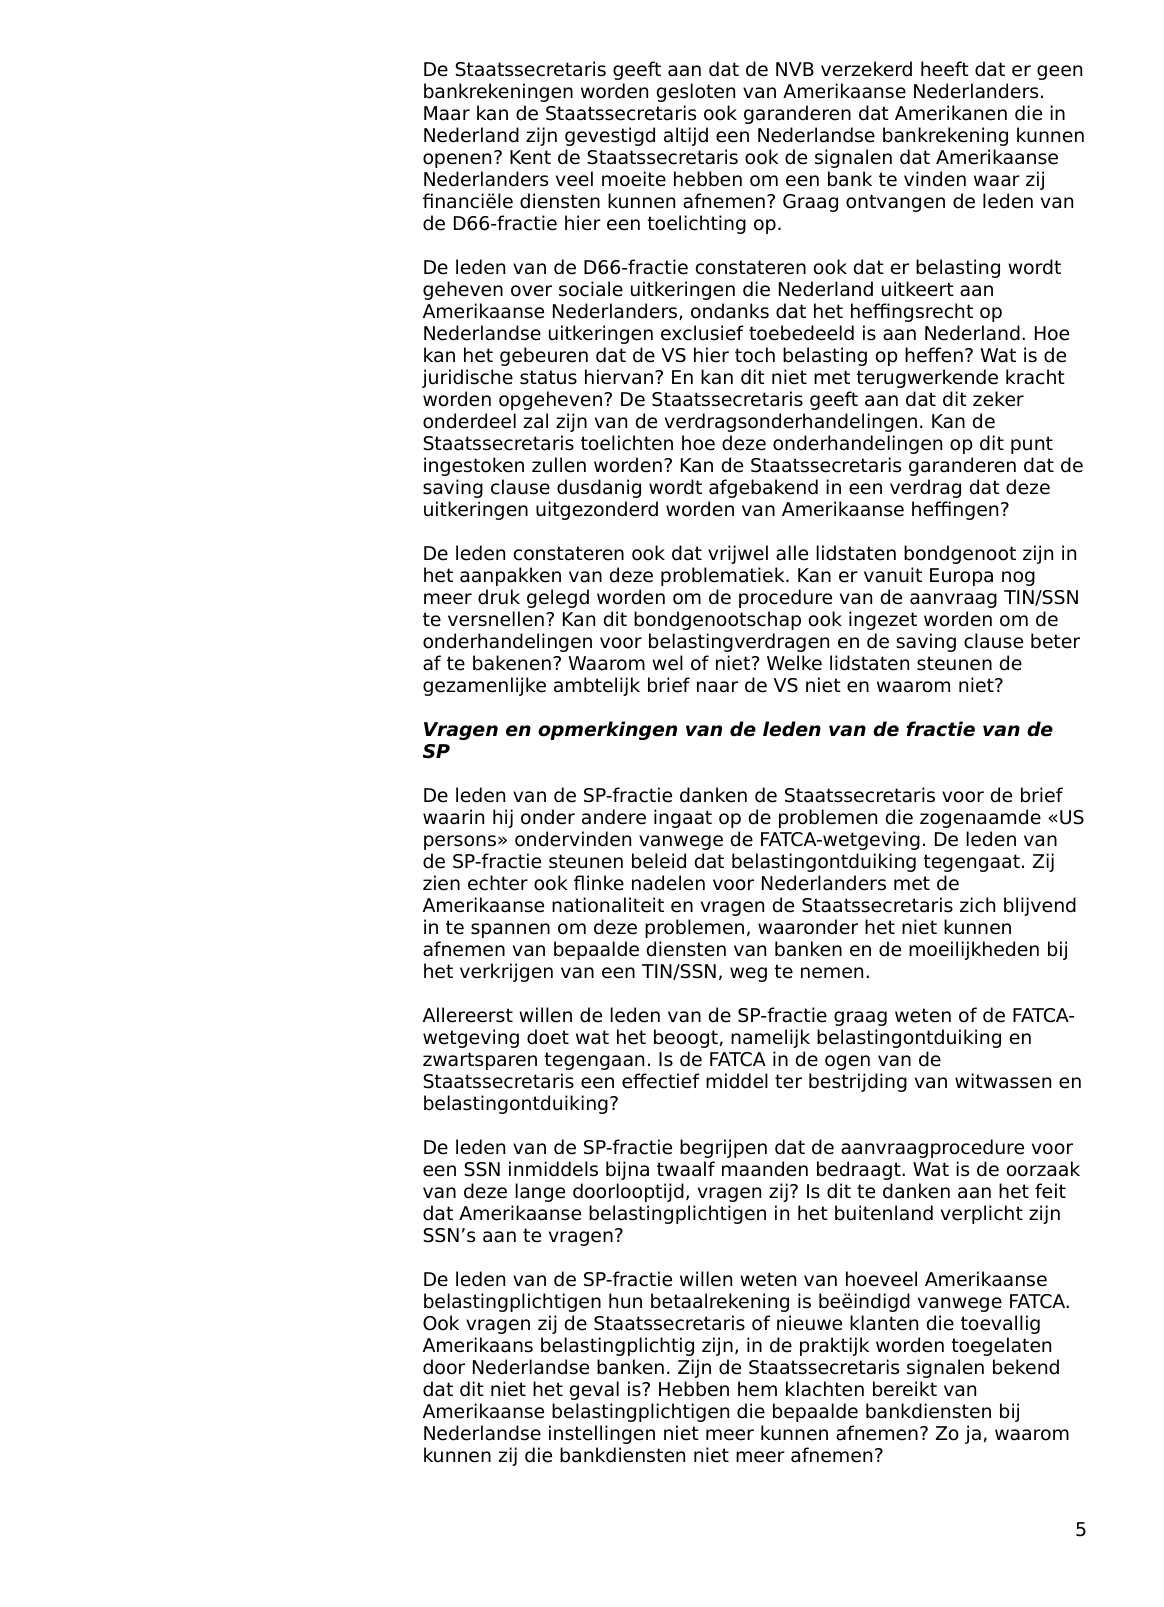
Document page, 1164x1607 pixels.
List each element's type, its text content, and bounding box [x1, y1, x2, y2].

text De Staatssecretaris geeft aan dat de NVB verzekerd heeft dat er geen bankrekeningen worden gesloten van Amerikaanse Nederlanders. Maar kan de Staatssecretaris ook garanderen dat Amerikanen die in Nederland zijn gevestigd altijd een Nederlandse bankrekening kunnen openen? Kent de Staatssecretaris ook de signalen dat Amerikaanse Nederlanders veel moeite hebben om een bank te vinden waar zij financiële diensten kunnen afnemen? Graag ontvangen de leden van de D66-fractie hier een toelichting op. [422, 59, 1087, 235]
text De leden van de SP-fractie begrijpen dat de aanvraagprocedure voor een SSN inmiddels bijna twaalf maanden bedraagt. Wat is de oorzaak van deze lange doorlooptijd, vragen zij? Is dit te danken aan het feit dat Amerikaanse belastingplichtigen in het buitenland verplicht zijn SSN’s aan te vragen? [422, 1137, 1087, 1247]
text De leden van de SP-fractie danken de Staatssecretaris voor de brief waarin hij onder andere ingaat op de problemen die zogenaamde «US persons» ondervinden vanwege de FATCA-wetgeving. De leden van de SP-fractie steunen beleid dat belastingontduiking tegengaat. Zij zien echter ook flinke nadelen voor Nederlanders met de Amerikaanse nationaliteit en vragen de Staatssecretaris zich blijvend in te spannen om deze problemen, waaronder het niet kunnen afnemen van bepaalde diensten van banken en de moeilijkheden bij het verkrijgen van een TIN/SSN, weg te nemen. [422, 785, 1087, 983]
text Allereerst willen de leden van de SP-fractie graag weten of de FATCA-wetgeving doet wat het beoogt, namelijk belastingontduiking en zwartsparen tegengaan. Is de FATCA in de ogen van de Staatssecretaris een effectief middel ter bestrijding van witwassen en belastingontduiking? [422, 1005, 1087, 1115]
subtitle Vragen en opmerkingen van de leden van de fractie van de SP [422, 719, 1087, 763]
text De leden constateren ook dat vrijwel alle lidstaten bondgenoot zijn in het aanpakken van deze problematiek. Kan er vanuit Europa nog meer druk gelegd worden om de procedure van de aanvraag TIN/SSN te versnellen? Kan dit bondgenootschap ook ingezet worden om de onderhandelingen voor belastingverdragen en de saving clause beter af te bakenen? Waarom wel of niet? Welke lidstaten steunen de gezamenlijke ambtelijk brief naar de VS niet en waarom niet? [422, 543, 1087, 697]
text De leden van de SP-fractie willen weten van hoeveel Amerikaanse belastingplichtigen hun betaalrekening is beëindigd vanwege FATCA. Ook vragen zij de Staatssecretaris of nieuwe klanten die toevallig Amerikaans belastingplichtig zijn, in de praktijk worden toegelaten door Nederlandse banken. Zijn de Staatssecretaris signalen bekend dat dit niet het geval is? Hebben hem klachten bereikt van Amerikaanse belastingplichtigen die bepaalde bankdiensten bij Nederlandse instellingen niet meer kunnen afnemen? Zo ja, waarom kunnen zij die bankdiensten niet meer afnemen? [422, 1269, 1087, 1467]
text De leden van de D66-fractie constateren ook dat er belasting wordt geheven over sociale uitkeringen die Nederland uitkeert aan Amerikaanse Nederlanders, ondanks dat het heffingsrecht op Nederlandse uitkeringen exclusief toebedeeld is aan Nederland. Hoe kan het gebeuren dat de VS hier toch belasting op heffen? Wat is de juridische status hiervan? En kan dit niet met terugwerkende kracht worden opgeheven? De Staatssecretaris geeft aan dat dit zeker onderdeel zal zijn van de verdragsonderhandelingen. Kan de Staatssecretaris toelichten hoe deze onderhandelingen op dit punt ingestoken zullen worden? Kan de Staatssecretaris garanderen dat de saving clause dusdanig wordt afgebakend in een verdrag dat deze uitkeringen uitgezonderd worden van Amerikaanse heffingen? [422, 257, 1087, 521]
